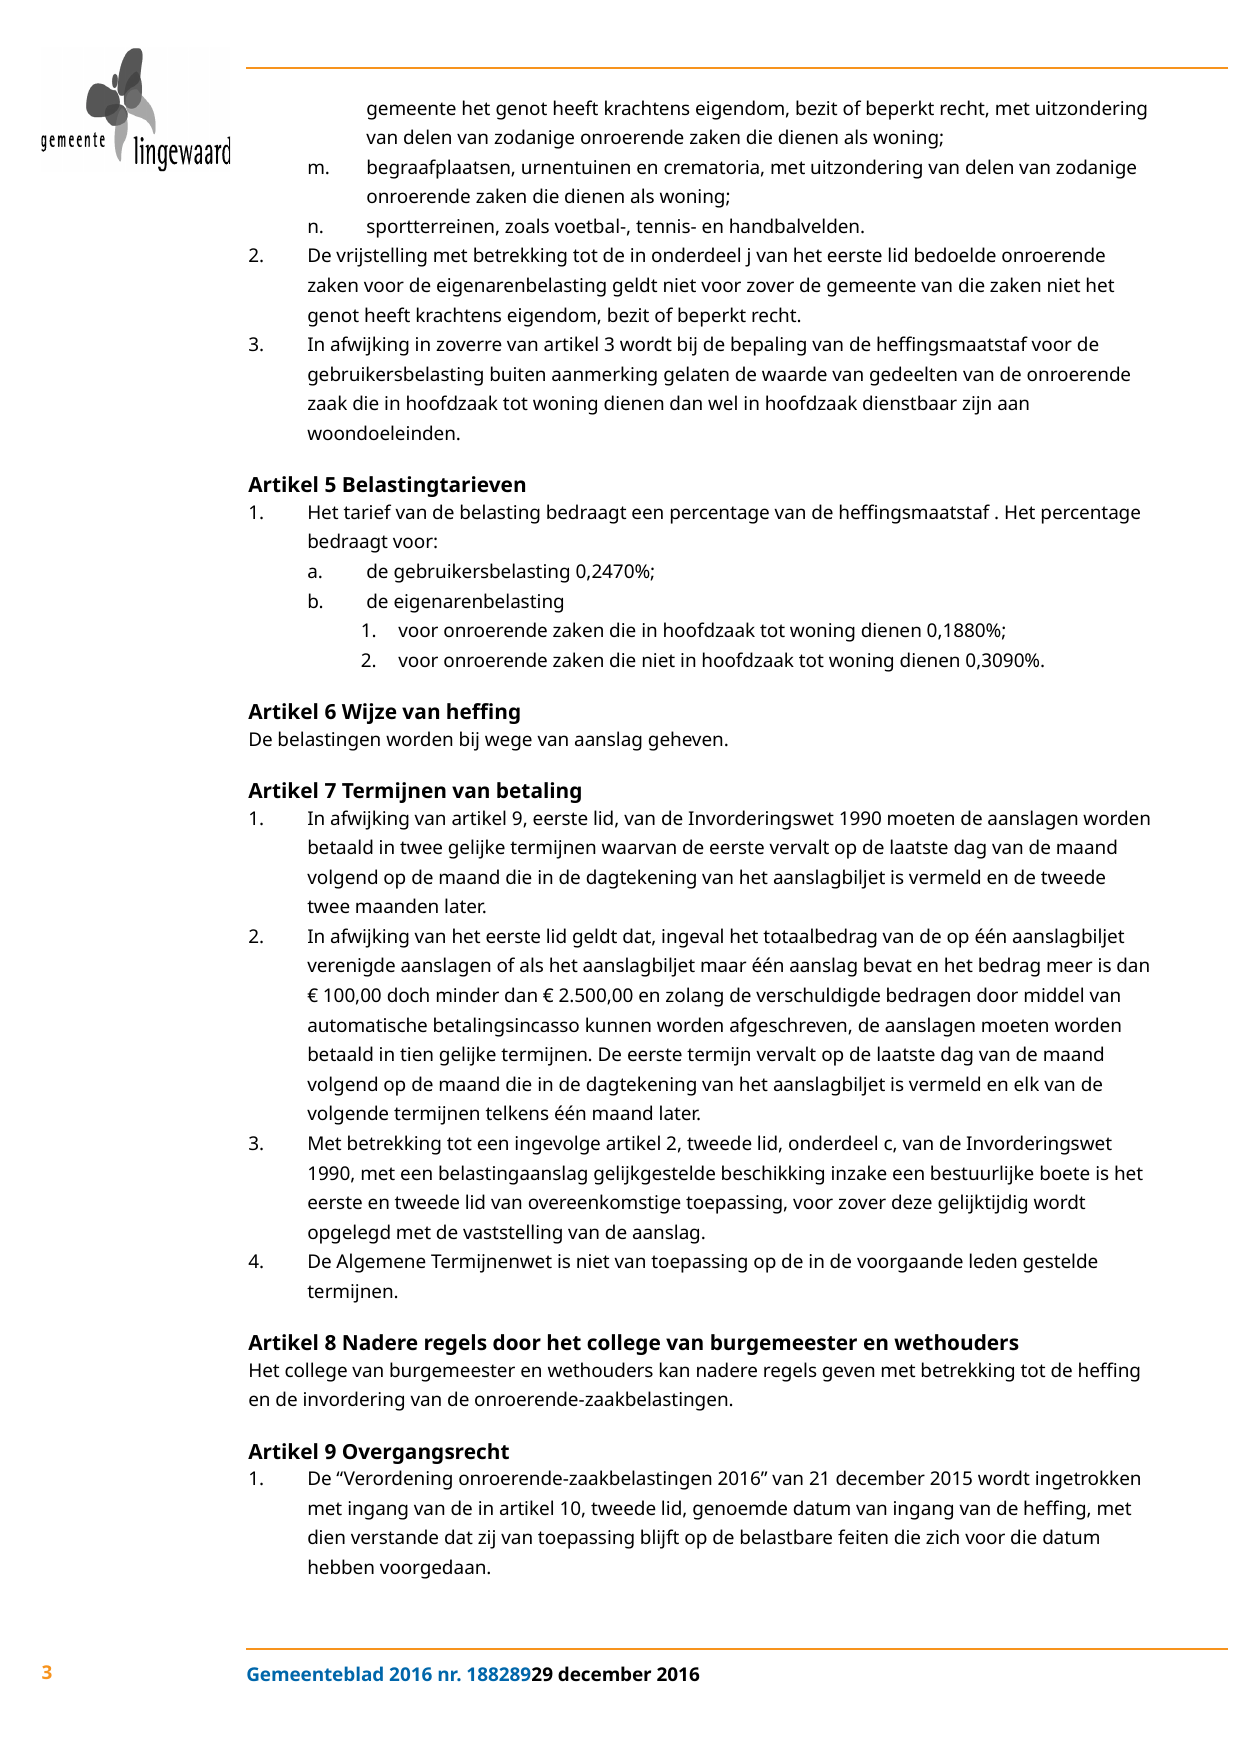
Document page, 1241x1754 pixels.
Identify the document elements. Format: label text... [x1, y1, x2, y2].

text Artikel 5 Belastingtarieven [248, 471, 1152, 499]
list Het tarief van de belasting bedraagt een percentage van de heffingsmaatstaf . Het percentage bedraagt voor: [248, 499, 1152, 554]
text Artikel 9 Overgangsrecht [248, 1437, 1152, 1465]
list gemeente het genot heeft krachtens eigendom, bezit of beperkt recht, met uitzondering van delen van zodanige onroerende zaken die dienen als woning; [307, 95, 1152, 150]
list In afwijking van het eerste lid geldt dat, ingeval het totaalbedrag van de op één aanslagbiljet verenigde aanslagen of als het aanslagbiljet maar één aanslag bevat en het bedrag meer is dan € 100,00 doch minder dan € 2.500,00 en zolang de verschuldigde bedragen door middel van automatische betalingsincasso kunnen worden afgeschreven, de aanslagen moeten worden betaald in tien gelijke termijnen. De eerste termijn vervalt op de laatste dag van de maand volgend op de maand die in de dagtekening van het aanslagbiljet is vermeld en elk van de volgende termijnen telkens één maand later. [248, 923, 1152, 1126]
text De belastingen worden bij wege van aanslag geheven. [248, 726, 1152, 752]
list de eigenarenbelasting [307, 588, 1152, 613]
picture [41, 47, 231, 172]
list In afwijking van artikel 9, eerste lid, van de Invorderingswet 1990 moeten de aanslagen worden betaald in twee gelijke termijnen waarvan de eerste vervalt op de laatste dag van de maand volgend op de maand die in de dagtekening van het aanslagbiljet is vermeld en de tweede twee maanden later. [248, 805, 1152, 919]
text Artikel 7 Termijnen van betaling [248, 776, 1152, 805]
list De vrijstelling met betrekking tot de in onderdeel j van het eerste lid bedoelde onroerende zaken voor de eigenarenbelasting geldt niet voor zover de gemeente van die zaken niet het genot heeft krachtens eigendom, bezit of beperkt recht. [248, 243, 1152, 328]
list begraafplaatsen, urnentuinen en crematoria, met uitzondering van delen van zodanige onroerende zaken die dienen als woning; [307, 154, 1152, 209]
list In afwijking in zoverre van artikel 3 wordt bij de bepaling van de heffingsmaatstaf voor de gebruikersbelasting buiten aanmerking gelaten de waarde van gedeelten van de onroerende zaak die in hoofdzaak tot woning dienen dan wel in hoofdzaak dienstbaar zijn aan woondoeleinden. [248, 331, 1152, 446]
text Artikel 6 Wijze van heffing [248, 697, 1152, 726]
list sportterreinen, zoals voetbal-, tennis- en handbalvelden. [307, 213, 1152, 239]
list voor onroerende zaken die in hoofdzaak tot woning dienen 0,1880%; [361, 617, 1152, 643]
text Het college van burgemeester en wethouders kan nadere regels geven met betrekking tot de heffing en de invordering van de onroerende-zaakbelastingen. [248, 1357, 1152, 1412]
text Artikel 8 Nadere regels door het college van burgemeester en wethouders [248, 1328, 1152, 1357]
list De Algemene Termijnenwet is niet van toepassing op de in de voorgaande leden gestelde termijnen. [248, 1248, 1152, 1304]
list voor onroerende zaken die niet in hoofdzaak tot woning dienen 0,3090%. [361, 647, 1152, 673]
list Met betrekking tot een ingevolge artikel 2, tweede lid, onderdeel c, van de Invorderingswet 1990, met een belastingaanslag gelijkgestelde beschikking inzake een bestuurlijke boete is het eerste en tweede lid van overeenkomstige toepassing, voor zover deze gelijktijdig wordt opgelegd met de vaststelling van de aanslag. [248, 1130, 1152, 1244]
list de gebruikersbelasting 0,2470%; [307, 558, 1152, 584]
list De “Verordening onroerende-zaakbelastingen 2016” van 21 december 2015 wordt ingetrokken met ingang van de in artikel 10, tweede lid, genoemde datum van ingang van de heffing, met dien verstande dat zij van toepassing blijft op de belastbare feiten die zich voor die datum hebben voorgedaan. [248, 1465, 1152, 1580]
